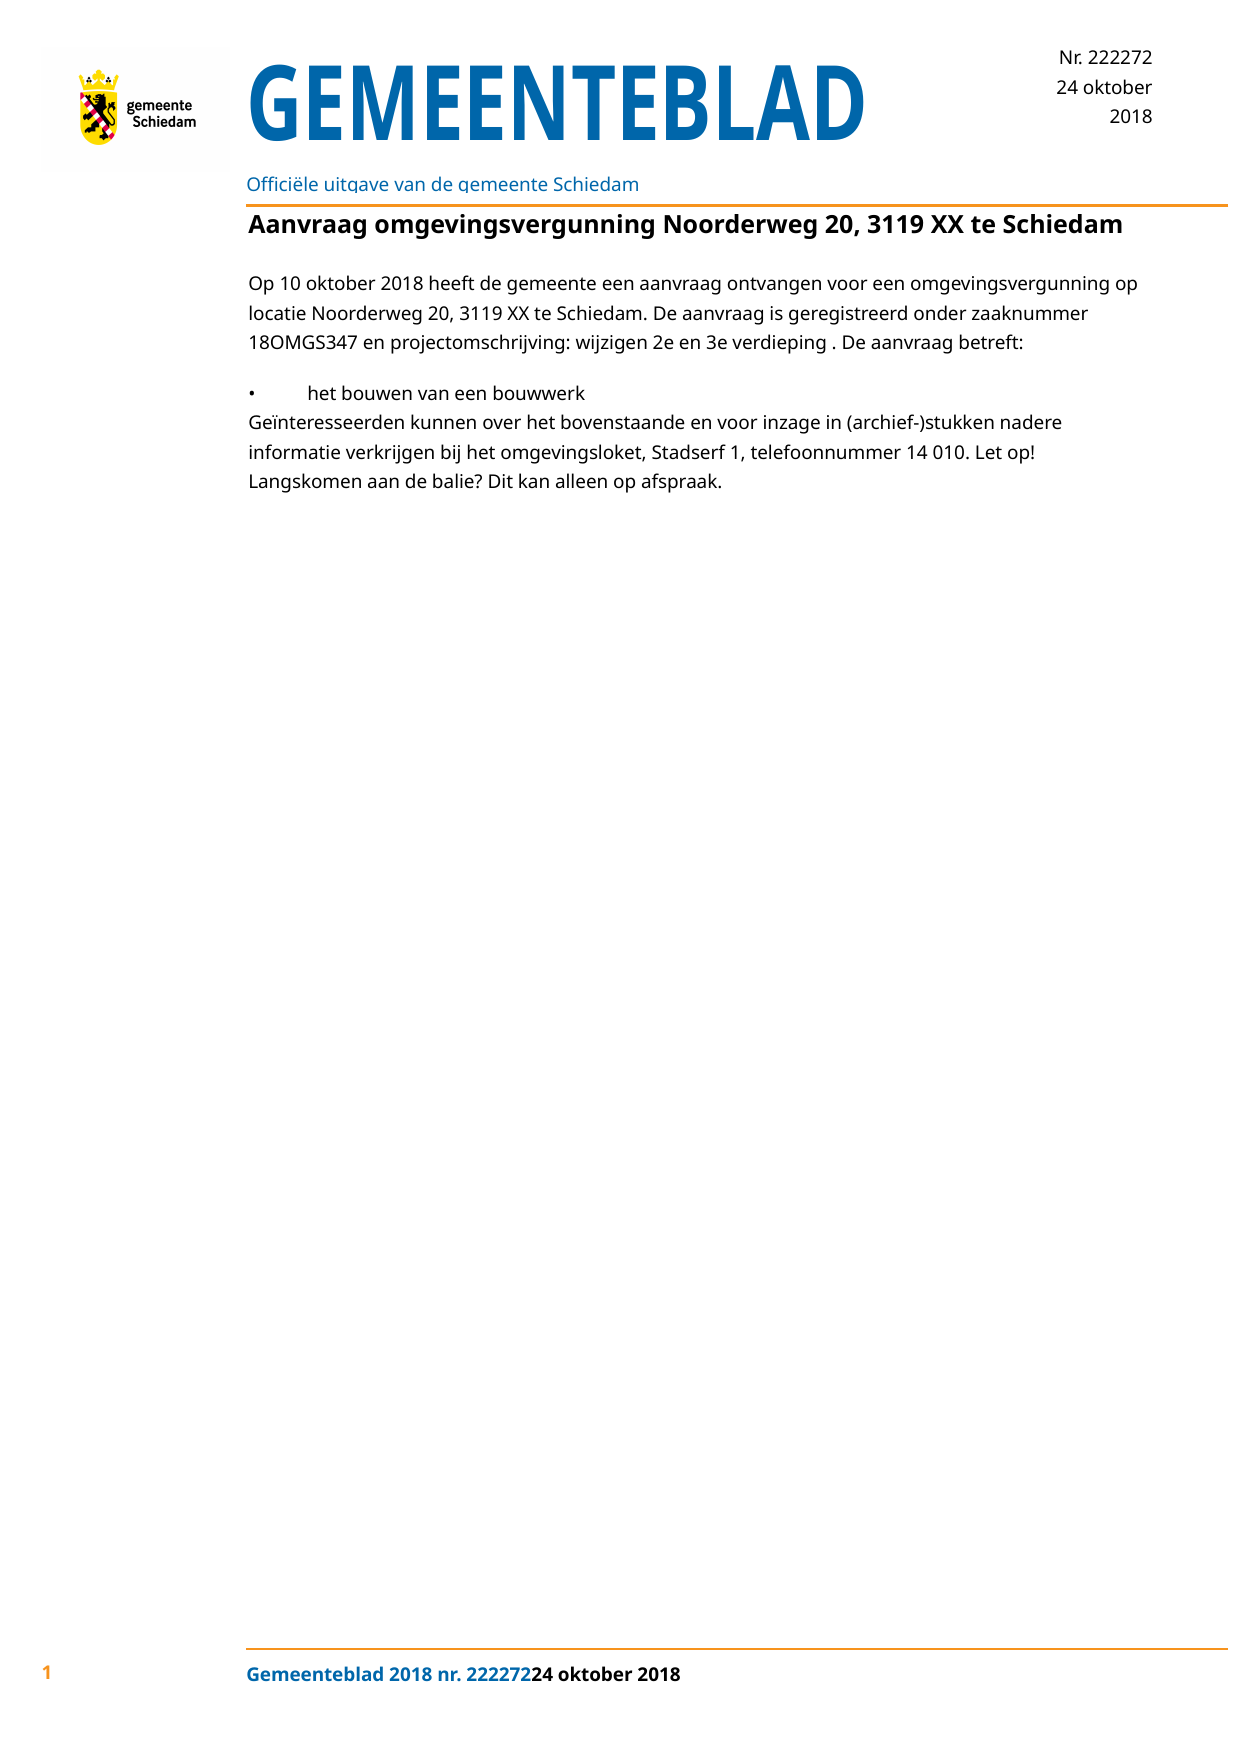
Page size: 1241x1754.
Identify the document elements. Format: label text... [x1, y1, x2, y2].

text Op 10 oktober 2018 heeft de gemeente een aanvraag ontvangen voor een omgevingsvergunning op locatie Noorderweg 20, 3119 XX te Schiedam. De aanvraag is geregistreerd onder zaaknummer 18OMGS347 en projectomschrijving: wijzigen 2e en 3e verdieping . De aanvraag betreft: [248, 270, 1152, 355]
list het bouwen van een bouwwerk [248, 380, 1152, 406]
text Aanvraag omgevingsvergunning Noorderweg 20, 3119 XX te Schiedam [248, 207, 1152, 241]
text Geïnteresseerden kunnen over het bovenstaande en voor inzage in (archief-)stukken nadere informatie verkrijgen bij het omgevingsloket, Stadserf 1, telefoonnummer 14 010. Let op! Langskomen aan de balie? Dit kan alleen op afspraak. [248, 409, 1152, 494]
picture [41, 47, 231, 172]
